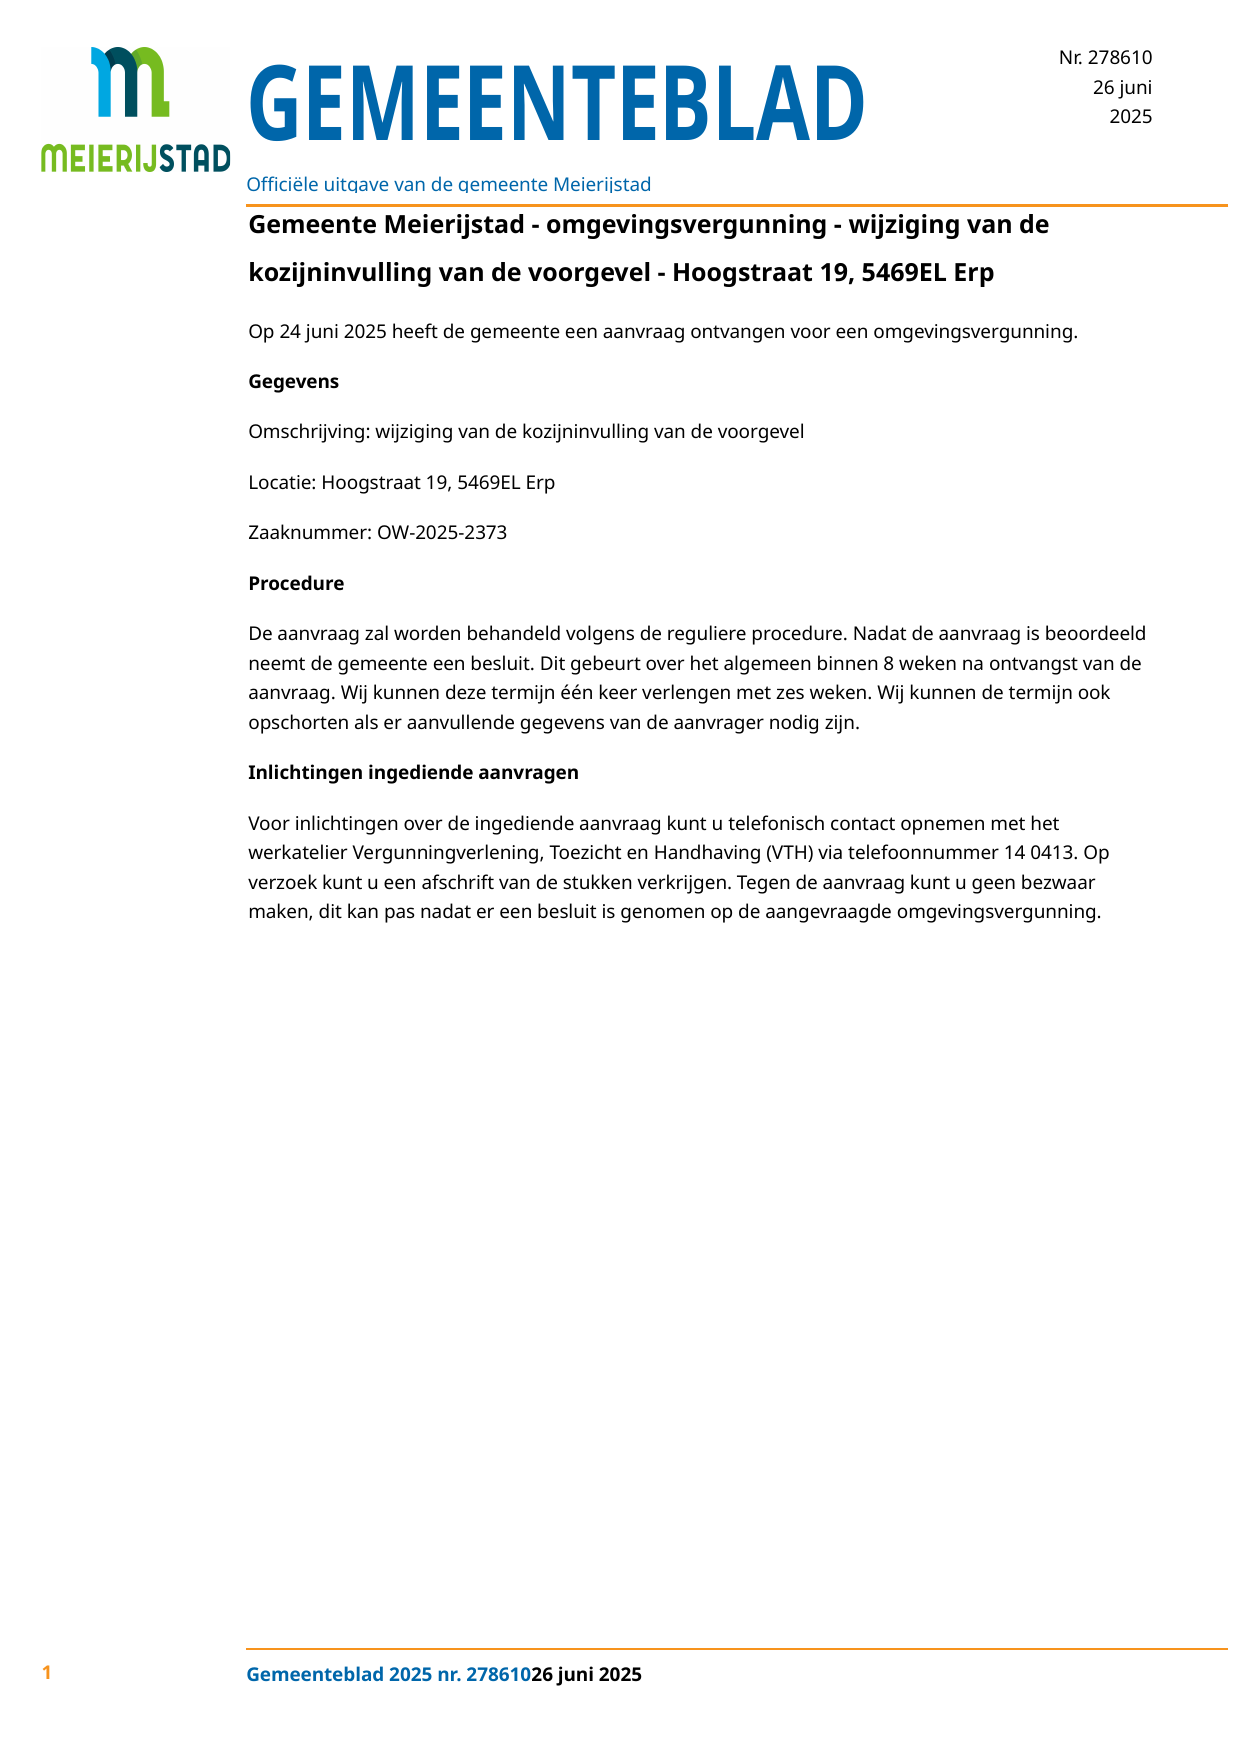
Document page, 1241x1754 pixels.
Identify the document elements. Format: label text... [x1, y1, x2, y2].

text Gegevens [248, 368, 1152, 394]
text Voor inlichtingen over de ingediende aanvraag kunt u telefonisch contact opnemen met het werkatelier Vergunningverlening, Toezicht en Handhaving (VTH) via telefoonnummer 14 0413. Op verzoek kunt u een afschrift van de stukken verkrijgen. Tegen de aanvraag kunt u geen bezwaar maken, dit kan pas nadat er een besluit is genomen op de aangevraagde omgevingsvergunning. [248, 810, 1152, 924]
text De aanvraag zal worden behandeld volgens de reguliere procedure. Nadat de aanvraag is beoordeeld neemt de gemeente een besluit. Dit gebeurt over het algemeen binnen 8 weken na ontvangst van de aanvraag. Wij kunnen deze termijn één keer verlengen met zes weken. Wij kunnen de termijn ook opschorten als er aanvullende gegevens van de aanvrager nodig zijn. [248, 620, 1152, 735]
text Procedure [248, 570, 1152, 596]
picture [41, 47, 231, 172]
text Inlichtingen ingediende aanvragen [248, 759, 1152, 785]
text Zaaknummer: OW-2025-2373 [248, 519, 1152, 545]
text Locatie: Hoogstraat 19, 5469EL Erp [248, 469, 1152, 495]
text Gemeente Meierijstad - omgevingsvergunning - wijziging van de kozijninvulling van de voorgevel - Hoogstraat 19, 5469EL Erp [248, 207, 1152, 288]
text Op 24 juni 2025 heeft de gemeente een aanvraag ontvangen voor een omgevingsvergunning. [248, 318, 1152, 344]
text Omschrijving: wijziging van de kozijninvulling van de voorgevel [248, 419, 1152, 444]
